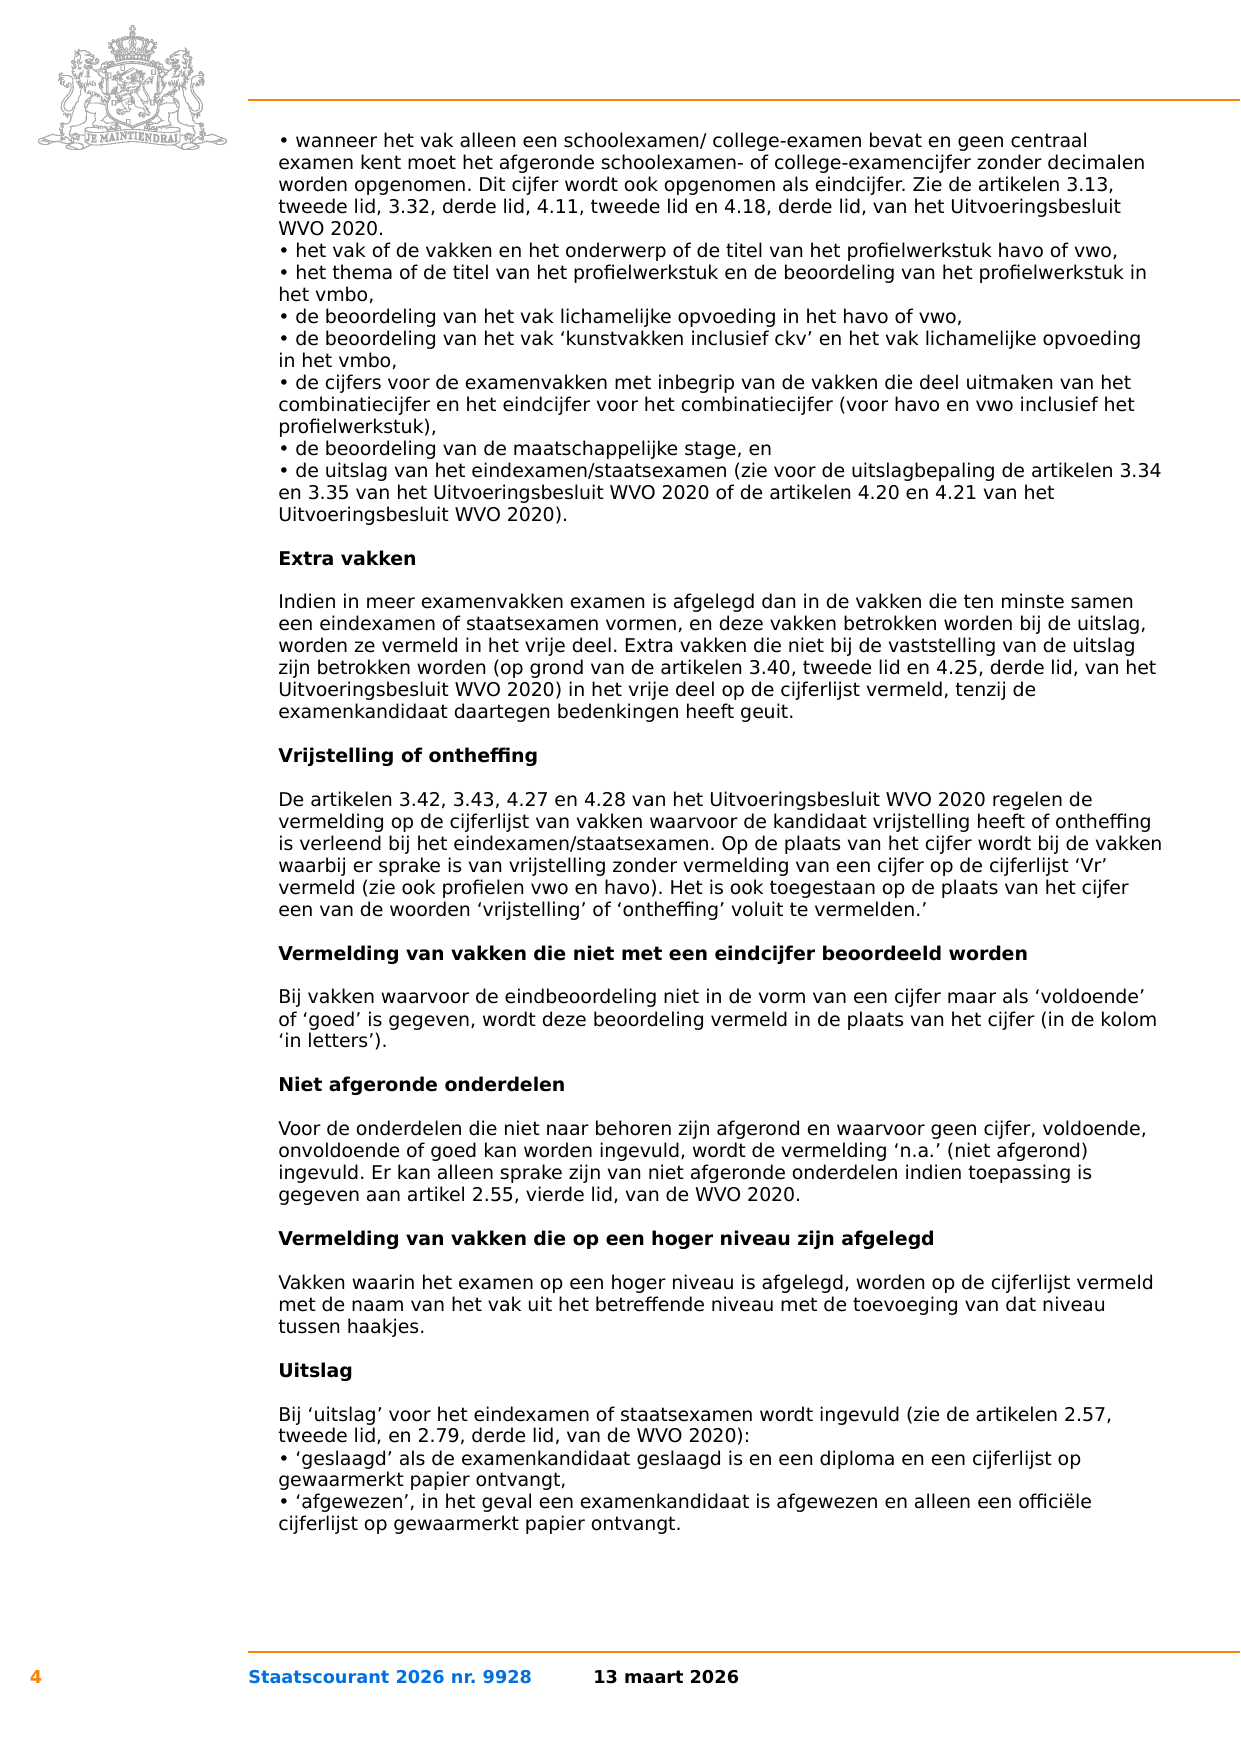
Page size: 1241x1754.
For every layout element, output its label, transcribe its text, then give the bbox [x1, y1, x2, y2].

text • wanneer het vak alleen een schoolexamen/ college-examen bevat en geen centraal examen kent moet het afgeronde schoolexamen- of college-examencijfer zonder decimalen worden opgenomen. Dit cijfer wordt ook opgenomen als eindcijfer. Zie de artikelen 3.13, tweede lid, 3.32, derde lid, 4.11, tweede lid en 4.18, derde lid, van het Uitvoeringsbesluit WVO 2020. [278, 130, 1163, 240]
text • de cijfers voor de examenvakken met inbegrip van de vakken die deel uitmaken van het combinatiecijfer en het eindcijfer voor het combinatiecijfer (voor havo en vwo inclusief het profielwerkstuk), [278, 372, 1163, 438]
subtitle Extra vakken [278, 547, 1163, 569]
text • de beoordeling van het vak ‘kunstvakken inclusief ckv’ en het vak lichamelijke opvoeding in het vmbo, [278, 328, 1163, 372]
subtitle Vrijstelling of ontheffing [278, 745, 1163, 767]
text Vakken waarin het examen op een hoger niveau is afgelegd, worden op de cijferlijst vermeld met de naam van het vak uit het betreffende niveau met de toevoeging van dat niveau tussen haakjes. [278, 1272, 1163, 1338]
text Indien in meer examenvakken examen is afgelegd dan in de vakken die ten minste samen een eindexamen of staatsexamen vormen, en deze vakken betrokken worden bij de uitslag, worden ze vermeld in het vrije deel. Extra vakken die niet bij de vaststelling van de uitslag zijn betrokken worden (op grond van de artikelen 3.40, tweede lid en 4.25, derde lid, van het Uitvoeringsbesluit WVO 2020) in het vrije deel op de cijferlijst vermeld, tenzij de examenkandidaat daartegen bedenkingen heeft geuit. [278, 591, 1163, 723]
subtitle Uitslag [278, 1359, 1163, 1382]
subtitle Niet afgeronde onderdelen [278, 1074, 1163, 1096]
text Bij vakken waarvoor de eindbeoordeling niet in de vorm van een cijfer maar als ‘voldoende’ of ‘goed’ is gegeven, wordt deze beoordeling vermeld in de plaats van het cijfer (in de kolom ‘in letters’). [278, 986, 1163, 1052]
subtitle Vermelding van vakken die niet met een eindcijfer beoordeeld worden [278, 943, 1163, 964]
text • de uitslag van het eindexamen/staatsexamen (zie voor de uitslagbepaling de artikelen 3.34 en 3.35 van het Uitvoeringsbesluit WVO 2020 of de artikelen 4.20 en 4.21 van het Uitvoeringsbesluit WVO 2020). [278, 459, 1163, 526]
text • de beoordeling van het vak lichamelijke opvoeding in het havo of vwo, [278, 306, 1163, 328]
text • de beoordeling van de maatschappelijke stage, en [278, 438, 1163, 459]
text • het vak of de vakken en het onderwerp of de titel van het profielwerkstuk havo of vwo, [278, 240, 1163, 262]
text Bij ‘uitslag’ voor het eindexamen of staatsexamen wordt ingevuld (zie de artikelen 2.57, tweede lid, en 2.79, derde lid, van de WVO 2020): [278, 1403, 1163, 1447]
text De artikelen 3.42, 3.43, 4.27 en 4.28 van het Uitvoeringsbesluit WVO 2020 regelen de vermelding op de cijferlijst van vakken waarvoor de kandidaat vrijstelling heeft of ontheffing is verleend bij het eindexamen/staatsexamen. Op de plaats van het cijfer wordt bij de vakken waarbij er sprake is van vrijstelling zonder vermelding van een cijfer op de cijferlijst ‘Vr’ vermeld (zie ook profielen vwo en havo). Het is ook toegestaan op de plaats van het cijfer een van de woorden ‘vrijstelling’ of ‘ontheffing’ voluit te vermelden.’ [278, 789, 1163, 921]
text • ‘afgewezen’, in het geval een examenkandidaat is afgewezen en alleen een officiële cijferlijst op gewaarmerkt papier ontvangt. [278, 1491, 1163, 1535]
text • het thema of de titel van het profielwerkstuk en de beoordeling van het profielwerkstuk in het vmbo, [278, 262, 1163, 306]
subtitle Vermelding van vakken die op een hoger niveau zijn afgelegd [278, 1228, 1163, 1250]
picture [38, 25, 227, 150]
text • ‘geslaagd’ als de examenkandidaat geslaagd is en een diploma en een cijferlijst op gewaarmerkt papier ontvangt, [278, 1447, 1163, 1491]
text Voor de onderdelen die niet naar behoren zijn afgerond en waarvoor geen cijfer, voldoende, onvoldoende of goed kan worden ingevuld, wordt de vermelding ‘n.a.’ (niet afgerond) ingevuld. Er kan alleen sprake zijn van niet afgeronde onderdelen indien toepassing is gegeven aan artikel 2.55, vierde lid, van de WVO 2020. [278, 1118, 1163, 1206]
